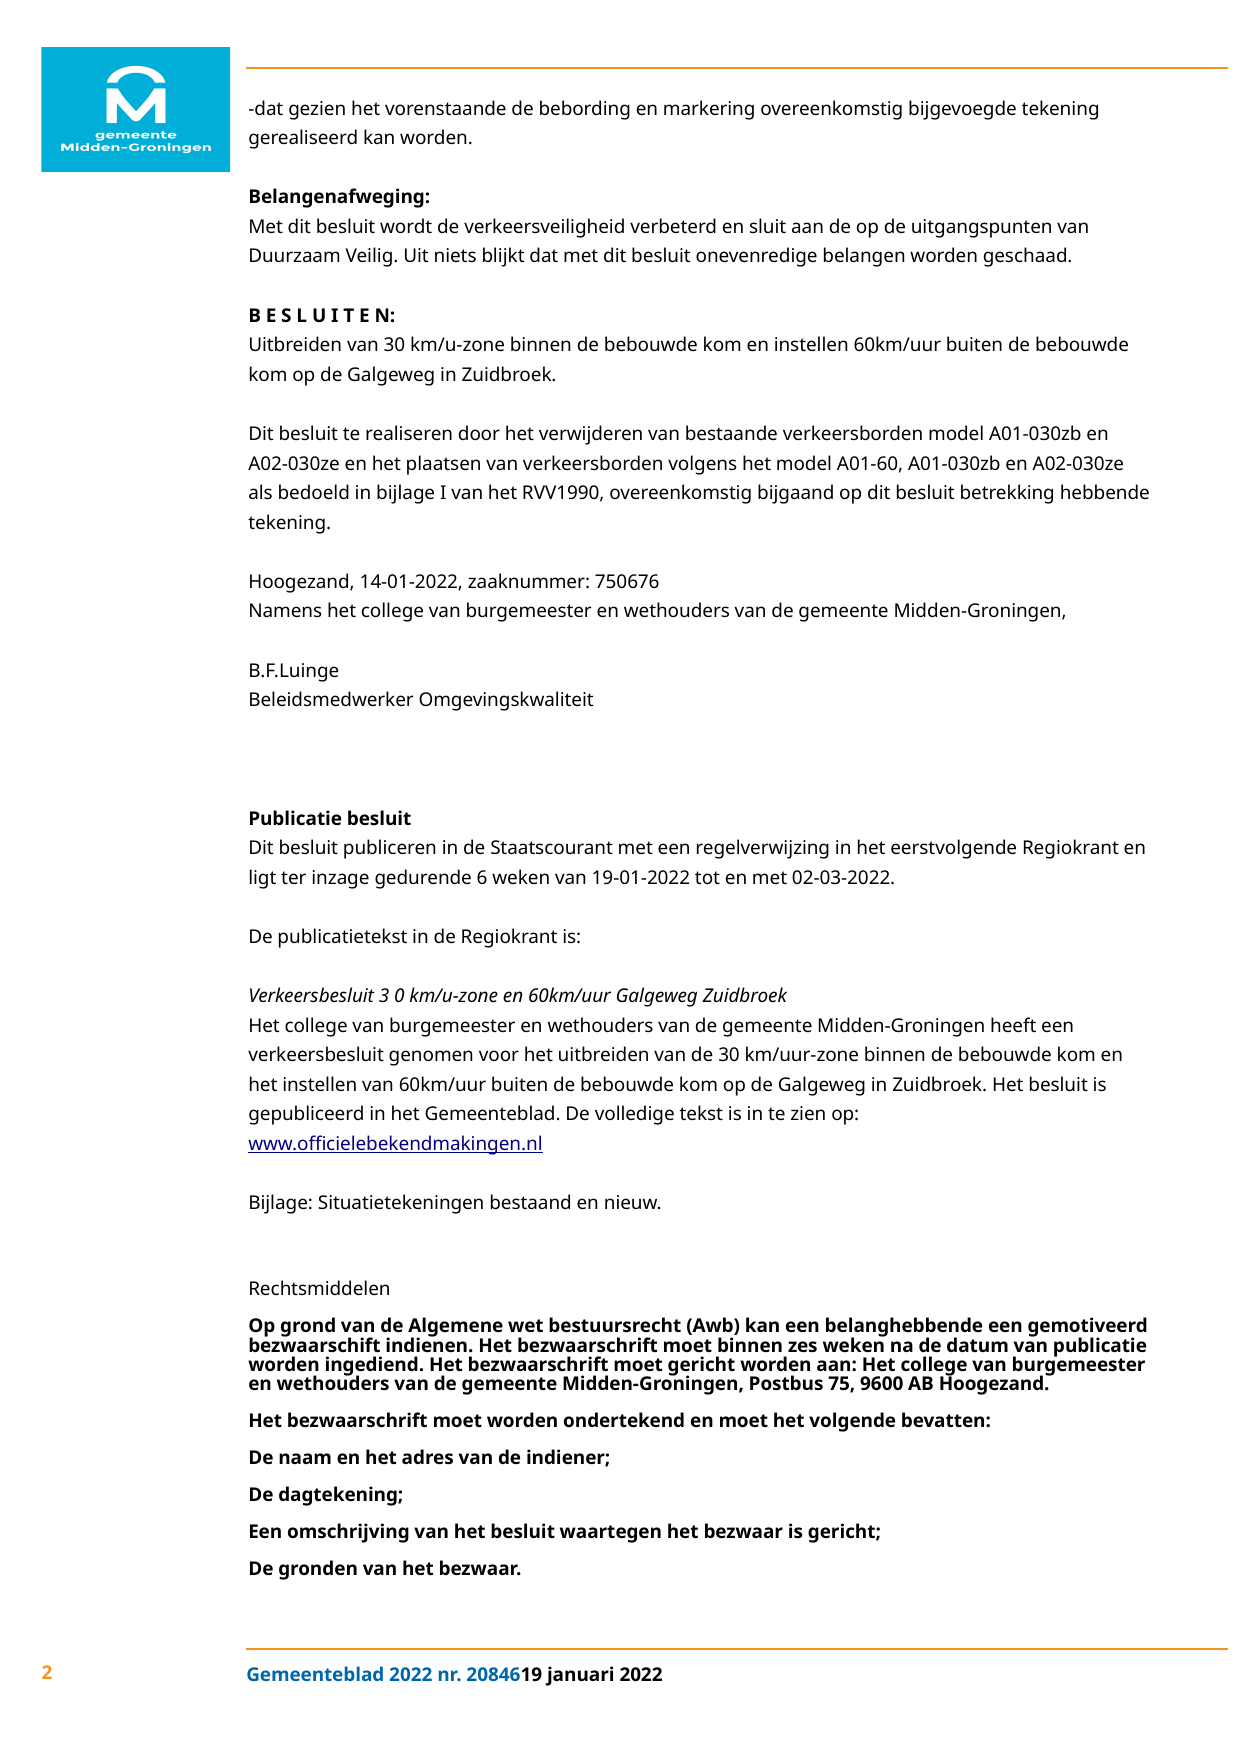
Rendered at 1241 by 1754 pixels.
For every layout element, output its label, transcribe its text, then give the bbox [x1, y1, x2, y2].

text De gronden van het bezwaar. [248, 1560, 1152, 1579]
text Beleidsmedwerker Omgevingskwaliteit [248, 686, 1152, 712]
picture [184, 146, 190, 153]
text Het bezwaarschrift moet worden ondertekend en moet het volgende bevatten: [248, 1412, 1152, 1431]
text -dat gezien het vorenstaande de bebording en markering overeenkomstig bijgevoegde tekening gerealiseerd kan worden. [248, 95, 1152, 150]
text Op grond van de Algemene wet bestuursrecht (Awb) kan een belanghebbende een gemotiveerd bezwaarschift indienen. Het bezwaarschrift moet binnen zes weken na de datum van publicatie worden ingediend. Het bezwaarschrift moet gericht worden aan: Het college van burgemeester en wethouders van de gemeente Midden-Groningen, Postbus 75, 9600 AB Hoogezand. [248, 1317, 1152, 1394]
text Dit besluit publiceren in de Staatscourant met een regelverwijzing in het eerstvolgende Regiokrant en ligt ter inzage gedurende 6 weken van 19-01-2022 tot en met 02-03-2022. [248, 834, 1152, 890]
picture [107, 89, 165, 122]
text B.F.Luinge [248, 657, 1152, 683]
text Het college van burgemeester en wethouders van de gemeente Midden-Groningen heeft een verkeersbesluit genomen voor het uitbreiden van de 30 km/uur-zone binnen de bebouwde kom en het instellen van 60km/uur buiten de bebouwde kom op de Galgeweg in Zuidbroek. Het besluit is gepubliceerd in het Gemeenteblad. De volledige tekst is in te zien op: www.officielebekendmakingen.nl [248, 1012, 1152, 1156]
text Met dit besluit wordt de verkeersveiligheid verbeterd en sluit aan de op de uitgangspunten van Duurzaam Veilig. Uit niets blijkt dat met dit besluit onevenredige belangen worden geschaad. [248, 213, 1152, 268]
text Uitbreiden van 30 km/u-zone binnen de bebouwde kom en instellen 60km/uur buiten de bebouwde kom op de Galgeweg in Zuidbroek. [248, 331, 1152, 387]
text Publicatie besluit [248, 805, 1152, 831]
text De naam en het adres van de indiener; [248, 1449, 1152, 1468]
text Hoogezand, 14-01-2022, zaaknummer: 750676 [248, 568, 1152, 594]
text Dit besluit te realiseren door het verwijderen van bestaande verkeersborden model A01-030zb en A02-030ze en het plaatsen van verkeersborden volgens het model A01-60, A01-030zb en A02-030ze als bedoeld in bijlage I van het RVV1990, overeenkomstig bijgaand op dit besluit betrekking hebbende tekening. [248, 420, 1152, 535]
text B E S L U I T E N: [248, 302, 1152, 328]
picture [108, 66, 164, 82]
text Namens het college van burgemeester en wethouders van de gemeente Midden-Groningen, [248, 598, 1152, 623]
text De publicatietekst in de Regiokrant is: [248, 923, 1152, 949]
text Belangenafweging: [248, 183, 1152, 209]
text Bijlage: Situatietekeningen bestaand en nieuw. [248, 1189, 1152, 1215]
text Een omschrijving van het besluit waartegen het bezwaar is gericht; [248, 1523, 1152, 1542]
text De dagtekening; [248, 1486, 1152, 1505]
text Rechtsmiddelen [248, 1280, 1152, 1300]
text Verkeersbesluit 3 0 km/u-zone en 60km/uur Galgeweg Zuidbroek [248, 982, 1152, 1008]
